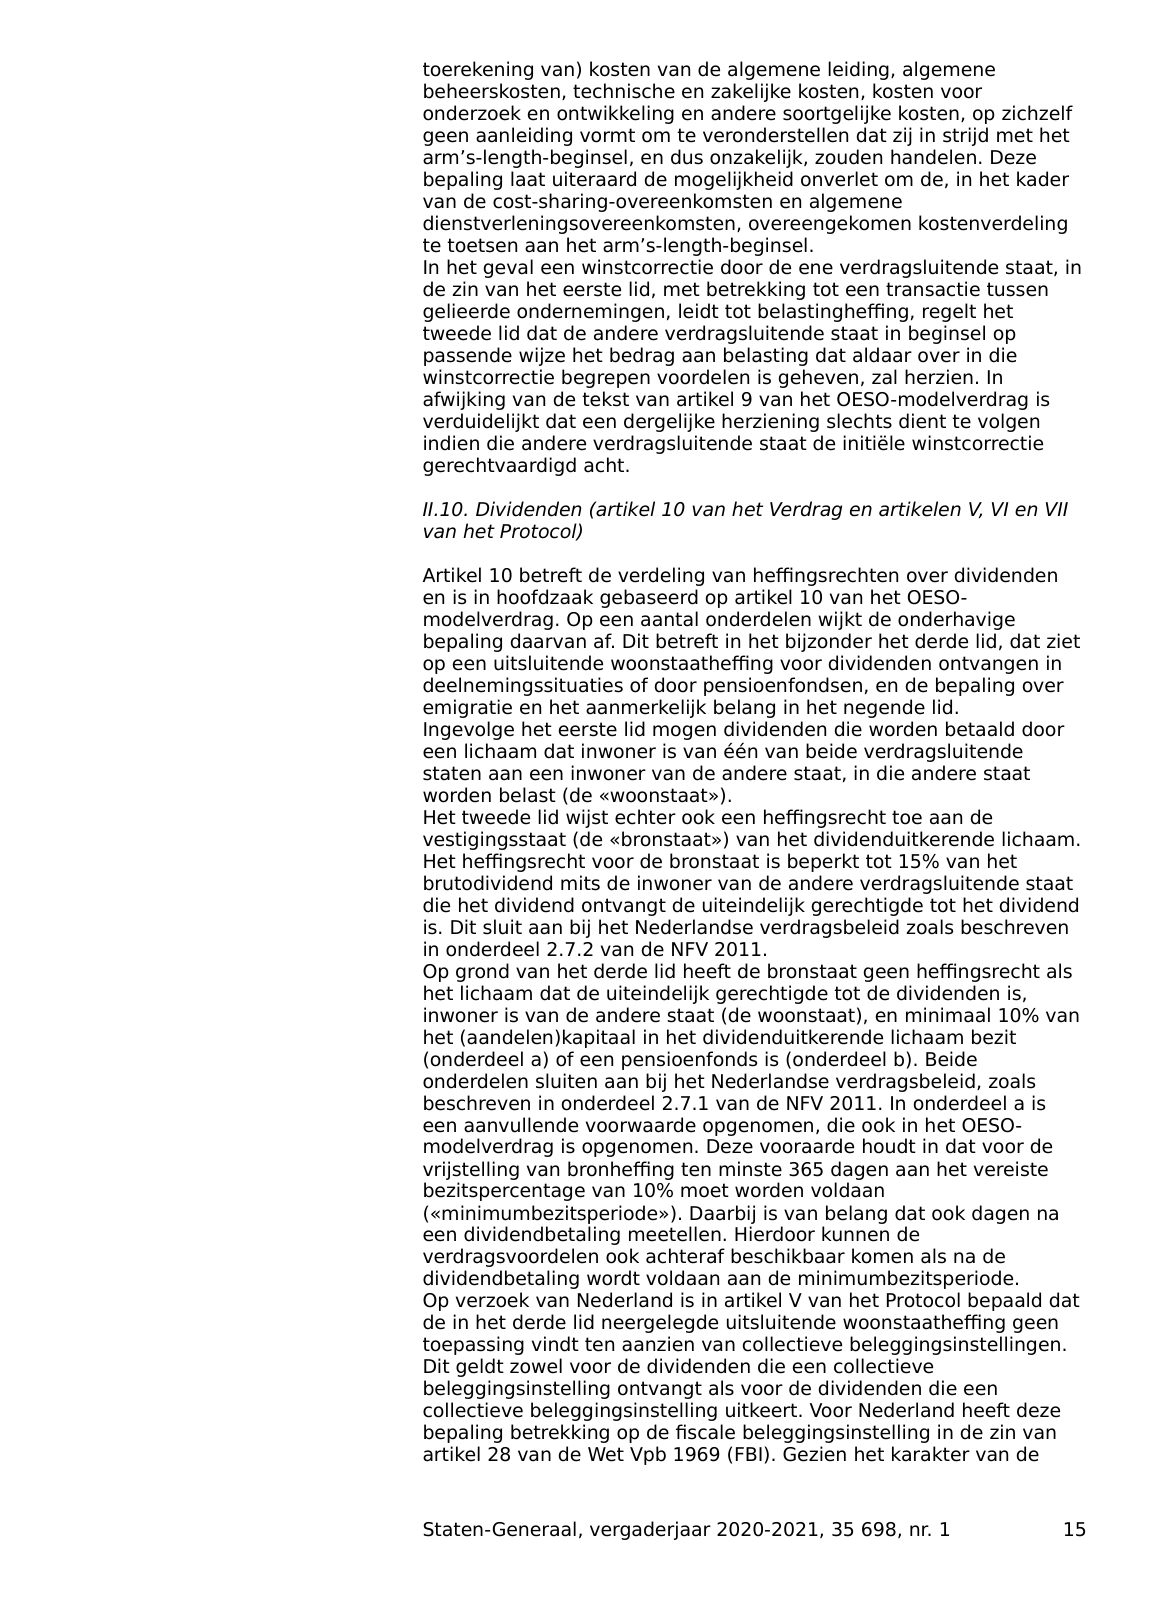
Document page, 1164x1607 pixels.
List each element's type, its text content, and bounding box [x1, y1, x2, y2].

text toerekening van) kosten van de algemene leiding, algemene beheerskosten, technische en zakelijke kosten, kosten voor onderzoek en ontwikkeling en andere soortgelijke kosten, op zichzelf geen aanleiding vormt om te veronderstellen dat zij in strijd met het arm’s-length-beginsel, en dus onzakelijk, zouden handelen. Deze bepaling laat uiteraard de mogelijkheid onverlet om de, in het kader van de cost-sharing-overeenkomsten en algemene dienstverleningsovereenkomsten, overeengekomen kostenverdeling te toetsen aan het arm’s-length-beginsel. [422, 59, 1087, 257]
text Artikel 10 betreft de verdeling van heffingsrechten over dividenden en is in hoofdzaak gebaseerd op artikel 10 van het OESO-modelverdrag. Op een aantal onderdelen wijkt de onderhavige bepaling daarvan af. Dit betreft in het bijzonder het derde lid, dat ziet op een uitsluitende woonstaatheffing voor dividenden ontvangen in deelnemingssituaties of door pensioenfondsen, en de bepaling over emigratie en het aanmerkelijk belang in het negende lid. [422, 565, 1087, 719]
text In het geval een winstcorrectie door de ene verdragsluitende staat, in de zin van het eerste lid, met betrekking tot een transactie tussen gelieerde ondernemingen, leidt tot belastingheffing, regelt het tweede lid dat de andere verdragsluitende staat in beginsel op passende wijze het bedrag aan belasting dat aldaar over in die winstcorrectie begrepen voordelen is geheven, zal herzien. In afwijking van de tekst van artikel 9 van het OESO-modelverdrag is verduidelijkt dat een dergelijke herziening slechts dient te volgen indien die andere verdragsluitende staat de initiële winstcorrectie gerechtvaardigd acht. [422, 257, 1087, 477]
text Het tweede lid wijst echter ook een heffingsrecht toe aan de vestigingsstaat (de «bronstaat») van het dividenduitkerende lichaam. Het heffingsrecht voor de bronstaat is beperkt tot 15% van het brutodividend mits de inwoner van de andere verdragsluitende staat die het dividend ontvangt de uiteindelijk gerechtigde tot het dividend is. Dit sluit aan bij het Nederlandse verdragsbeleid zoals beschreven in onderdeel 2.7.2 van de NFV 2011. [422, 807, 1087, 961]
text Ingevolge het eerste lid mogen dividenden die worden betaald door een lichaam dat inwoner is van één van beide verdragsluitende staten aan een inwoner van de andere staat, in die andere staat worden belast (de «woonstaat»). [422, 719, 1087, 807]
subtitle II.10. Dividenden (artikel 10 van het Verdrag en artikelen V, VI en VII van het Protocol) [422, 499, 1087, 543]
text Op verzoek van Nederland is in artikel V van het Protocol bepaald dat de in het derde lid neergelegde uitsluitende woonstaatheffing geen toepassing vindt ten aanzien van collectieve beleggingsinstellingen. Dit geldt zowel voor de dividenden die een collectieve beleggingsinstelling ontvangt als voor de dividenden die een collectieve beleggingsinstelling uitkeert. Voor Nederland heeft deze bepaling betrekking op de fiscale beleggingsinstelling in de zin van artikel 28 van de Wet Vpb 1969 (FBI). Gezien het karakter van de [422, 1290, 1087, 1466]
text Op grond van het derde lid heeft de bronstaat geen heffingsrecht als het lichaam dat de uiteindelijk gerechtigde tot de dividenden is, inwoner is van de andere staat (de woonstaat), en minimaal 10% van het (aandelen)kapitaal in het dividenduitkerende lichaam bezit (onderdeel a) of een pensioenfonds is (onderdeel b). Beide onderdelen sluiten aan bij het Nederlandse verdragsbeleid, zoals beschreven in onderdeel 2.7.1 van de NFV 2011. In onderdeel a is een aanvullende voorwaarde opgenomen, die ook in het OESO-modelverdrag is opgenomen. Deze vooraarde houdt in dat voor de vrijstelling van bronheffing ten minste 365 dagen aan het vereiste bezitspercentage van 10% moet worden voldaan («minimumbezitsperiode»). Daarbij is van belang dat ook dagen na een dividendbetaling meetellen. Hierdoor kunnen de verdragsvoordelen ook achteraf beschikbaar komen als na de dividendbetaling wordt voldaan aan de minimumbezitsperiode. [422, 961, 1087, 1290]
